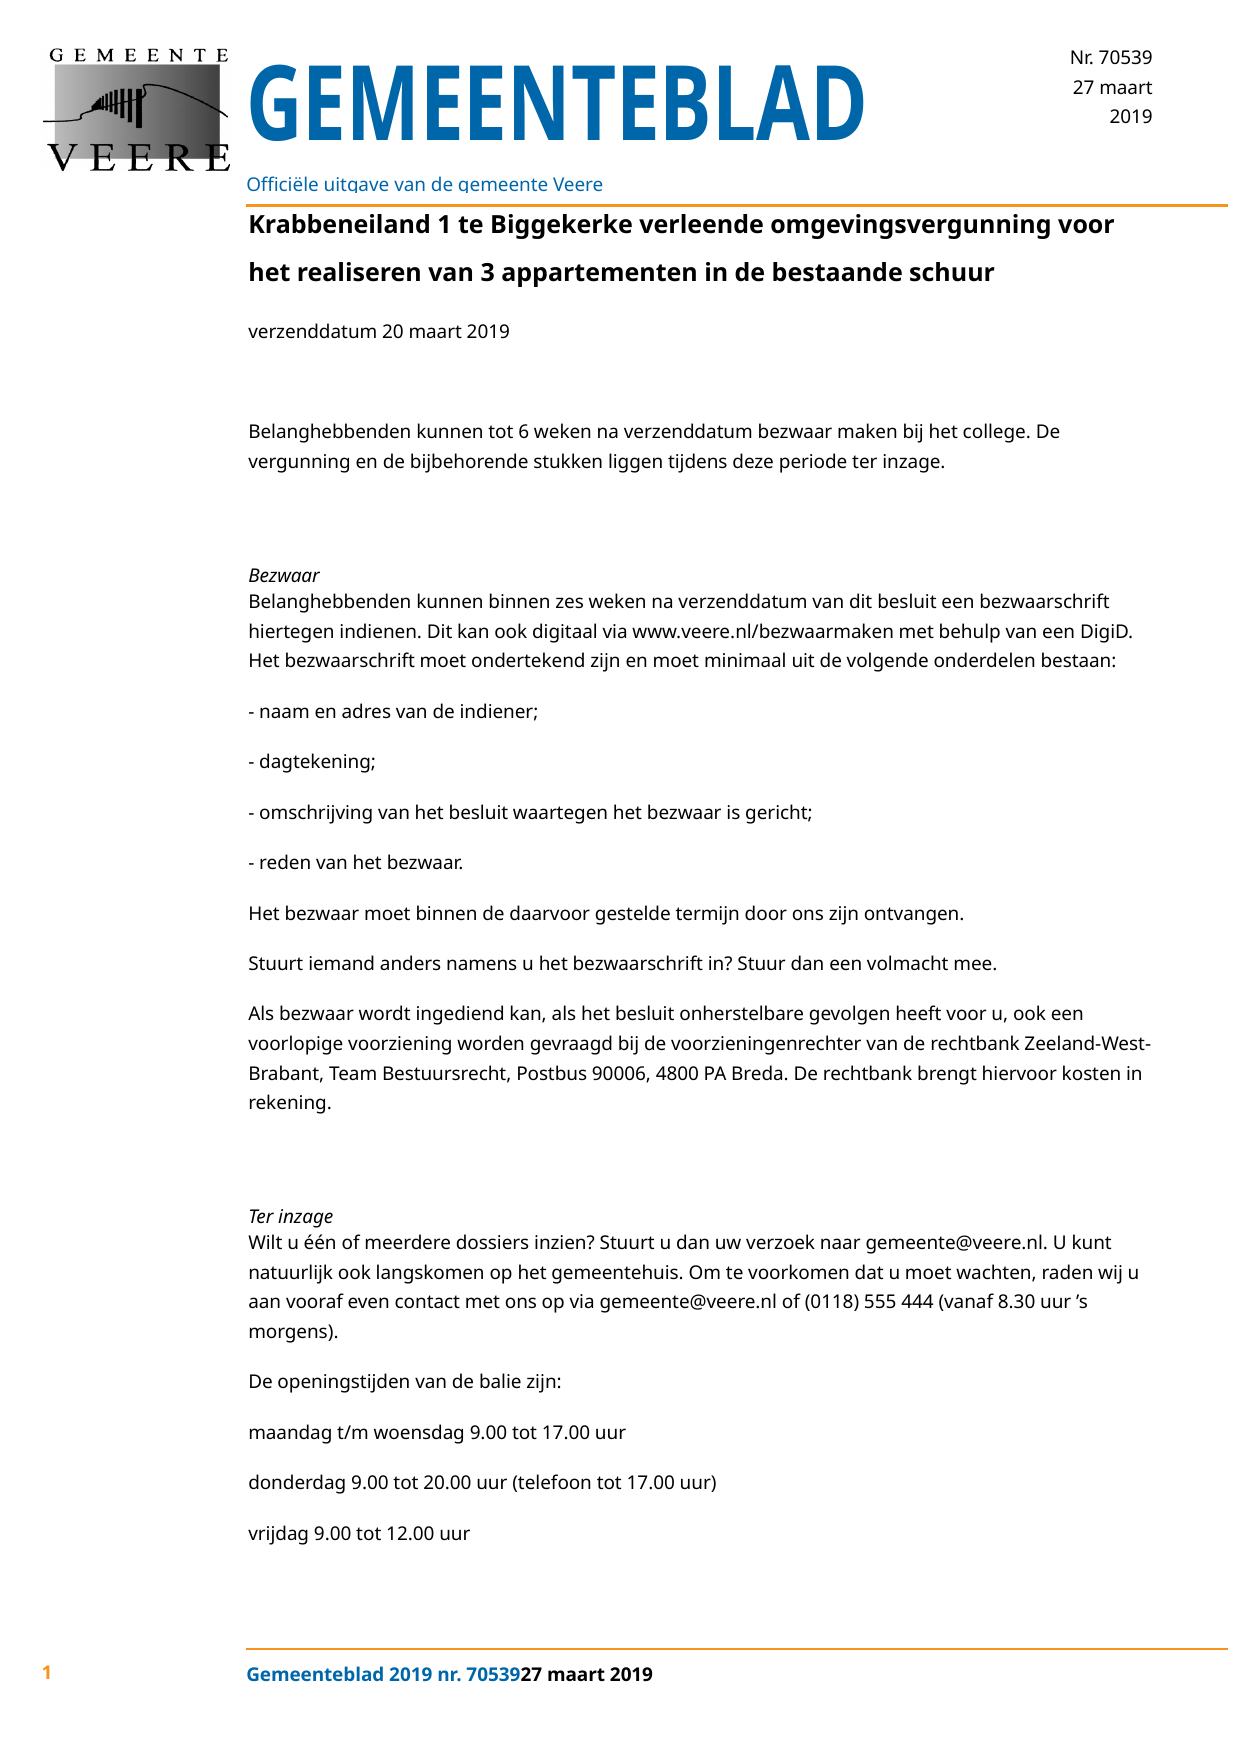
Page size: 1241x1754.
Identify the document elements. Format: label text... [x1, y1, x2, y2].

text De openingstijden van de balie zijn: [248, 1368, 1152, 1394]
text - reden van het bezwaar. [248, 849, 1152, 875]
text - dagtekening; [248, 748, 1152, 774]
text Ter inzage [248, 1204, 1152, 1229]
text maandag t/m woensdag 9.00 tot 17.00 uur [248, 1419, 1152, 1445]
text - naam en adres van de indiener; [248, 698, 1152, 724]
text Stuurt iemand anders namens u het bezwaarschrift in? Stuur dan een volmacht mee. [248, 950, 1152, 976]
text Bezwaar [248, 563, 1152, 588]
text verzenddatum 20 maart 2019 [248, 318, 1152, 344]
text Wilt u één of meerdere dossiers inzien? Stuurt u dan uw verzoek naar gemeente@veere.nl. U kunt natuurlijk ook langskomen op het gemeentehuis. Om te voorkomen dat u moet wachten, raden wij u aan vooraf even contact met ons op via gemeente@veere.nl of (0118) 555 444 (vanaf 8.30 uur ’s morgens). [248, 1229, 1152, 1344]
text vrijdag 9.00 tot 12.00 uur [248, 1520, 1152, 1546]
text donderdag 9.00 tot 20.00 uur (telefoon tot 17.00 uur) [248, 1469, 1152, 1495]
picture [41, 47, 231, 172]
text Belanghebbenden kunnen binnen zes weken na verzenddatum van dit besluit een bezwaarschrift hiertegen indienen. Dit kan ook digitaal via www.veere.nl/bezwaarmaken met behulp van een DigiD. Het bezwaarschrift moet ondertekend zijn en moet minimaal uit de volgende onderdelen bestaan: [248, 588, 1152, 673]
text Als bezwaar wordt ingediend kan, als het besluit onherstelbare gevolgen heeft voor u, ook een voorlopige voorziening worden gevraagd bij de voorzieningenrechter van de rechtbank Zeeland-West-Brabant, Team Bestuursrecht, Postbus 90006, 4800 PA Breda. De rechtbank brengt hiervoor kosten in rekening. [248, 1001, 1152, 1115]
text - omschrijving van het besluit waartegen het bezwaar is gericht; [248, 799, 1152, 824]
text Krabbeneiland 1 te Biggekerke verleende omgevingsvergunning voor het realiseren van 3 appartementen in de bestaande schuur [248, 207, 1152, 288]
text Het bezwaar moet binnen de daarvoor gestelde termijn door ons zijn ontvangen. [248, 900, 1152, 925]
text Belanghebbenden kunnen tot 6 weken na verzenddatum bezwaar maken bij het college. De vergunning en de bijbehorende stukken liggen tijdens deze periode ter inzage. [248, 419, 1152, 474]
